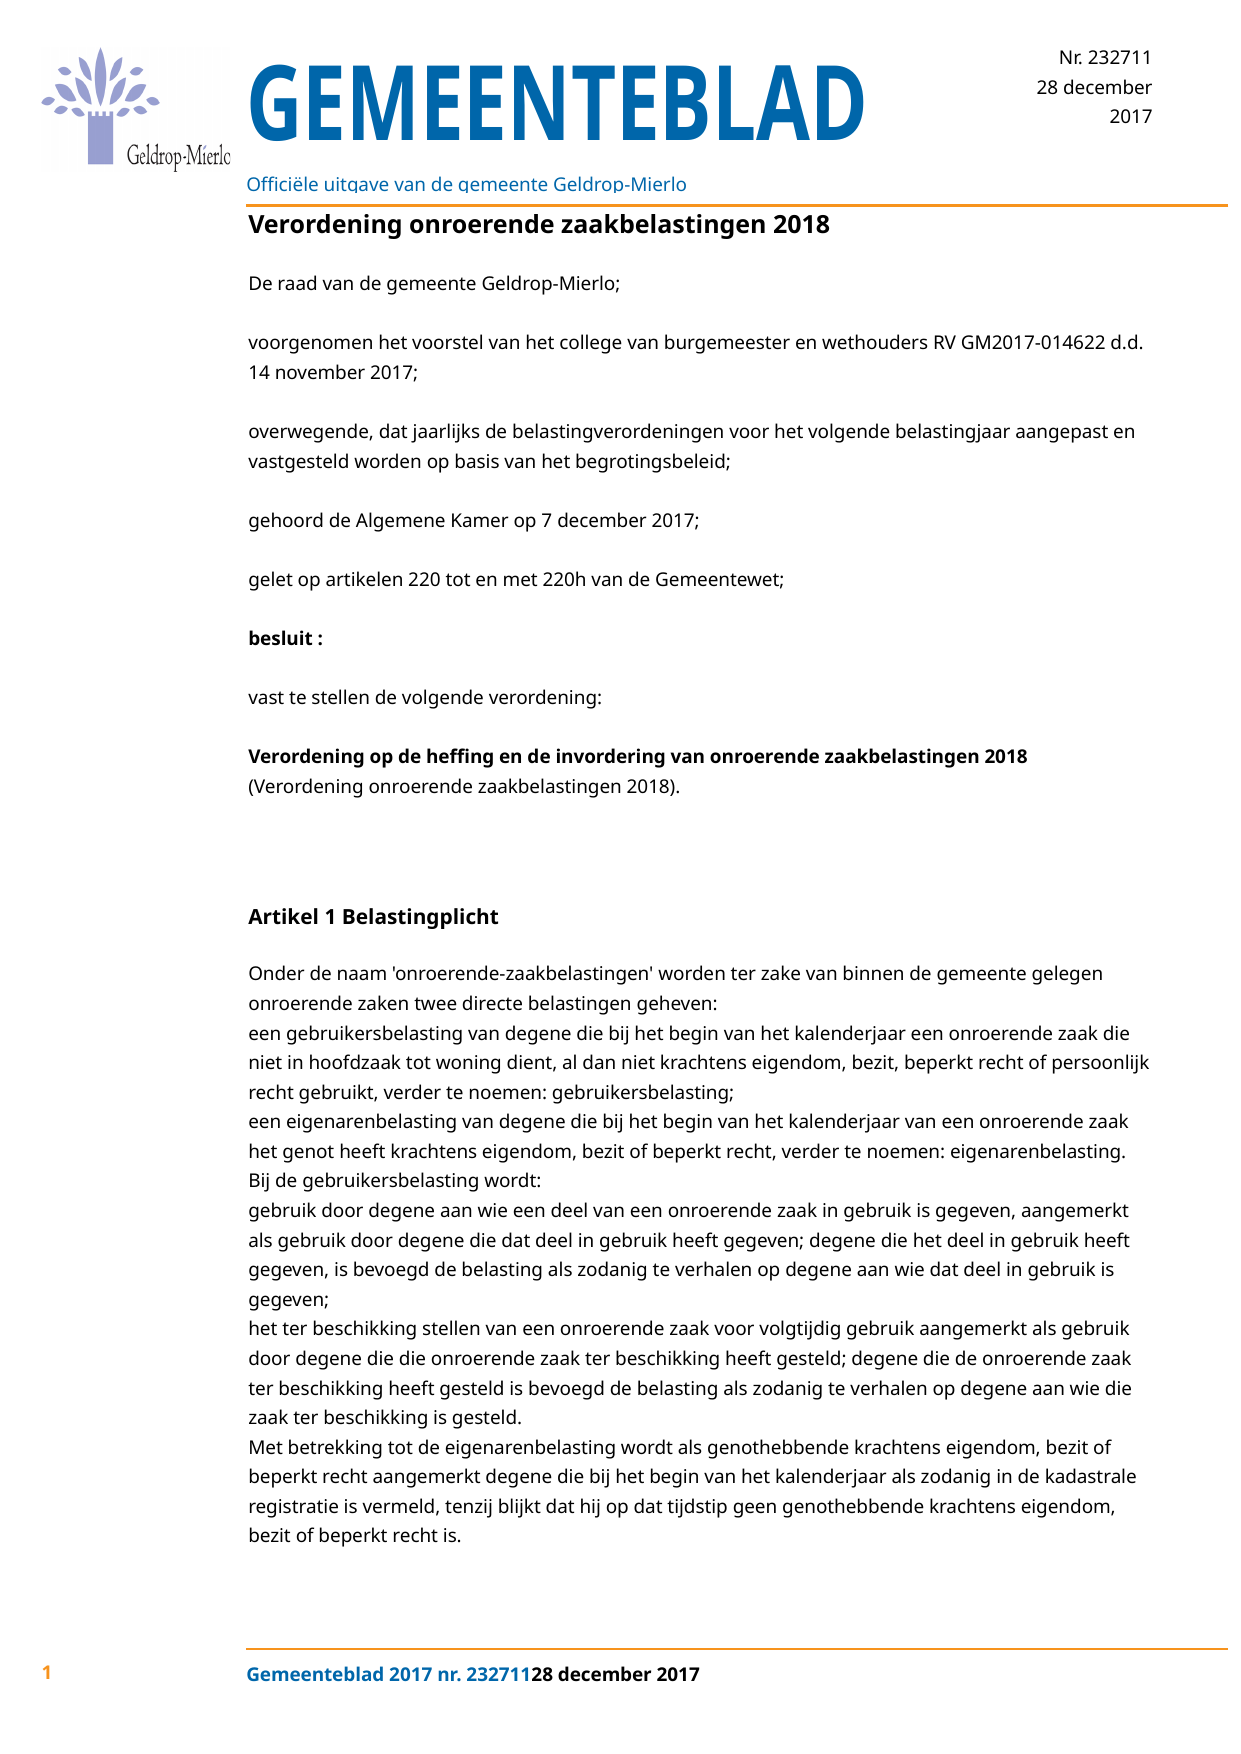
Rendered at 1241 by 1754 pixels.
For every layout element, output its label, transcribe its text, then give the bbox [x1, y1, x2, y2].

text Onder de naam 'onroerende-zaakbelastingen' worden ter zake van binnen de gemeente gelegen onroerende zaken twee directe belastingen geheven: [248, 961, 1152, 1016]
text Verordening op de heffing en de invordering van onroerende zaakbelastingen 2018 [248, 744, 1152, 769]
text Artikel 1 Belastingplicht [248, 902, 1152, 931]
text overwegende, dat jaarlijks de belastingverordeningen voor het volgende belastingjaar aangepast en vastgesteld worden op basis van het begrotingsbeleid; [248, 418, 1152, 473]
text (Verordening onroerende zaakbelastingen 2018). [248, 773, 1152, 799]
text Bij de gebruikersbelasting wordt: [248, 1168, 1152, 1193]
text Met betrekking tot de eigenarenbelasting wordt als genothebbende krachtens eigendom, bezit of beperkt recht aangemerkt degene die bij het begin van het kalenderjaar als zodanig in de kadastrale registratie is vermeld, tenzij blijkt dat hij op dat tijdstip geen genothebbende krachtens eigendom, bezit of beperkt recht is. [248, 1434, 1152, 1548]
text het ter beschikking stellen van een onroerende zaak voor volgtijdig gebruik aangemerkt als gebruik door degene die die onroerende zaak ter beschikking heeft gesteld; degene die de onroerende zaak ter beschikking heeft gesteld is bevoegd de belasting als zodanig te verhalen op degene aan wie die zaak ter beschikking is gesteld. [248, 1316, 1152, 1430]
text vast te stellen de volgende verordening: [248, 684, 1152, 710]
text een gebruikersbelasting van degene die bij het begin van het kalenderjaar een onroerende zaak die niet in hoofdzaak tot woning dient, al dan niet krachtens eigendom, bezit, beperkt recht of persoonlijk recht gebruikt, verder te noemen: gebruikersbelasting; [248, 1020, 1152, 1104]
text gelet op artikelen 220 tot en met 220h van de Gemeentewet; [248, 566, 1152, 592]
text De raad van de gemeente Geldrop-Mierlo; [248, 270, 1152, 296]
text besluit : [248, 625, 1152, 651]
text gehoord de Algemene Kamer op 7 december 2017; [248, 507, 1152, 533]
text gebruik door degene aan wie een deel van een onroerende zaak in gebruik is gegeven, aangemerkt als gebruik door degene die dat deel in gebruik heeft gegeven; degene die het deel in gebruik heeft gegeven, is bevoegd de belasting als zodanig te verhalen op degene aan wie dat deel in gebruik is gegeven; [248, 1197, 1152, 1312]
text voorgenomen het voorstel van het college van burgemeester en wethouders RV GM2017-014622 d.d. 14 november 2017; [248, 329, 1152, 385]
picture [41, 47, 231, 172]
text Verordening onroerende zaakbelastingen 2018 [248, 207, 1152, 241]
text een eigenarenbelasting van degene die bij het begin van het kalenderjaar van een onroerende zaak het genot heeft krachtens eigendom, bezit of beperkt recht, verder te noemen: eigenarenbelasting. [248, 1108, 1152, 1164]
